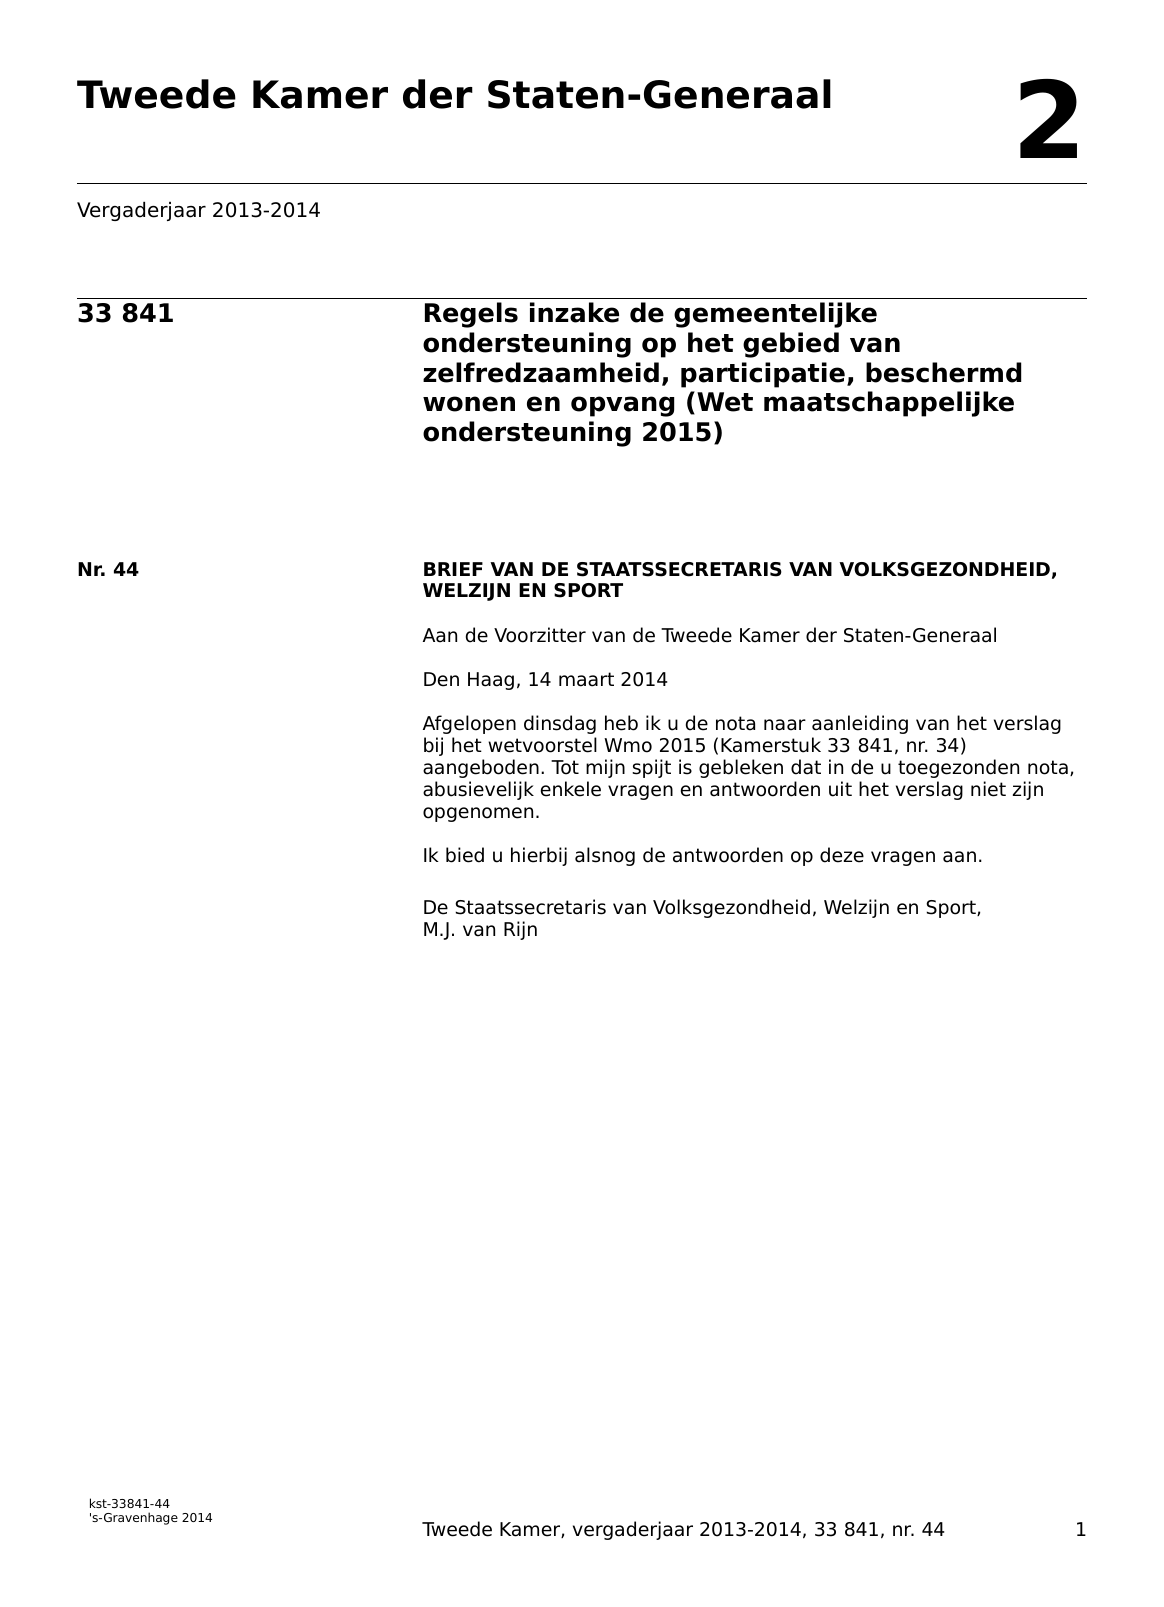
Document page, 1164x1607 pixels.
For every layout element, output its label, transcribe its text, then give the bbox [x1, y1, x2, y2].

text Afgelopen dinsdag heb ik u de nota naar aanleiding van het verslag bij het wetvoorstel Wmo 2015 (Kamerstuk 33 841, nr. 34) aangeboden. Tot mijn spijt is gebleken dat in de u toegezonden nota, abusievelijk enkele vragen en antwoorden uit het verslag niet zijn opgenomen. [422, 713, 1087, 823]
text 's-Gravenhage 2014 [88, 1511, 323, 1525]
table_header 2 [886, 59, 1087, 183]
text kst-33841-44 [88, 1497, 323, 1511]
text Ik bied u hierbij alsnog de antwoorden op deze vragen aan. [422, 845, 1087, 867]
text Den Haag, 14 maart 2014 [422, 669, 1087, 691]
subtitle Nr. 44 BRIEF VAN DE STAATSSECRETARIS VAN VOLKSGEZONDHEID, WELZIJN EN SPORT [77, 558, 1087, 602]
table_header Tweede Kamer der Staten-Generaal [77, 59, 886, 183]
table_cell Vergaderjaar 2013-2014 [77, 184, 1087, 298]
subtitle 33 841 Regels inzake de gemeentelijke ondersteuning op het gebied van zelfredzaamheid, participatie, beschermd wonen en opvang (Wet maatschappelijke ondersteuning 2015) [77, 299, 1087, 447]
text Aan de Voorzitter van de Tweede Kamer der Staten-Generaal [422, 624, 1087, 647]
text De Staatssecretaris van Volksgezondheid, Welzijn en Sport, M.J. van Rijn [422, 897, 1087, 941]
